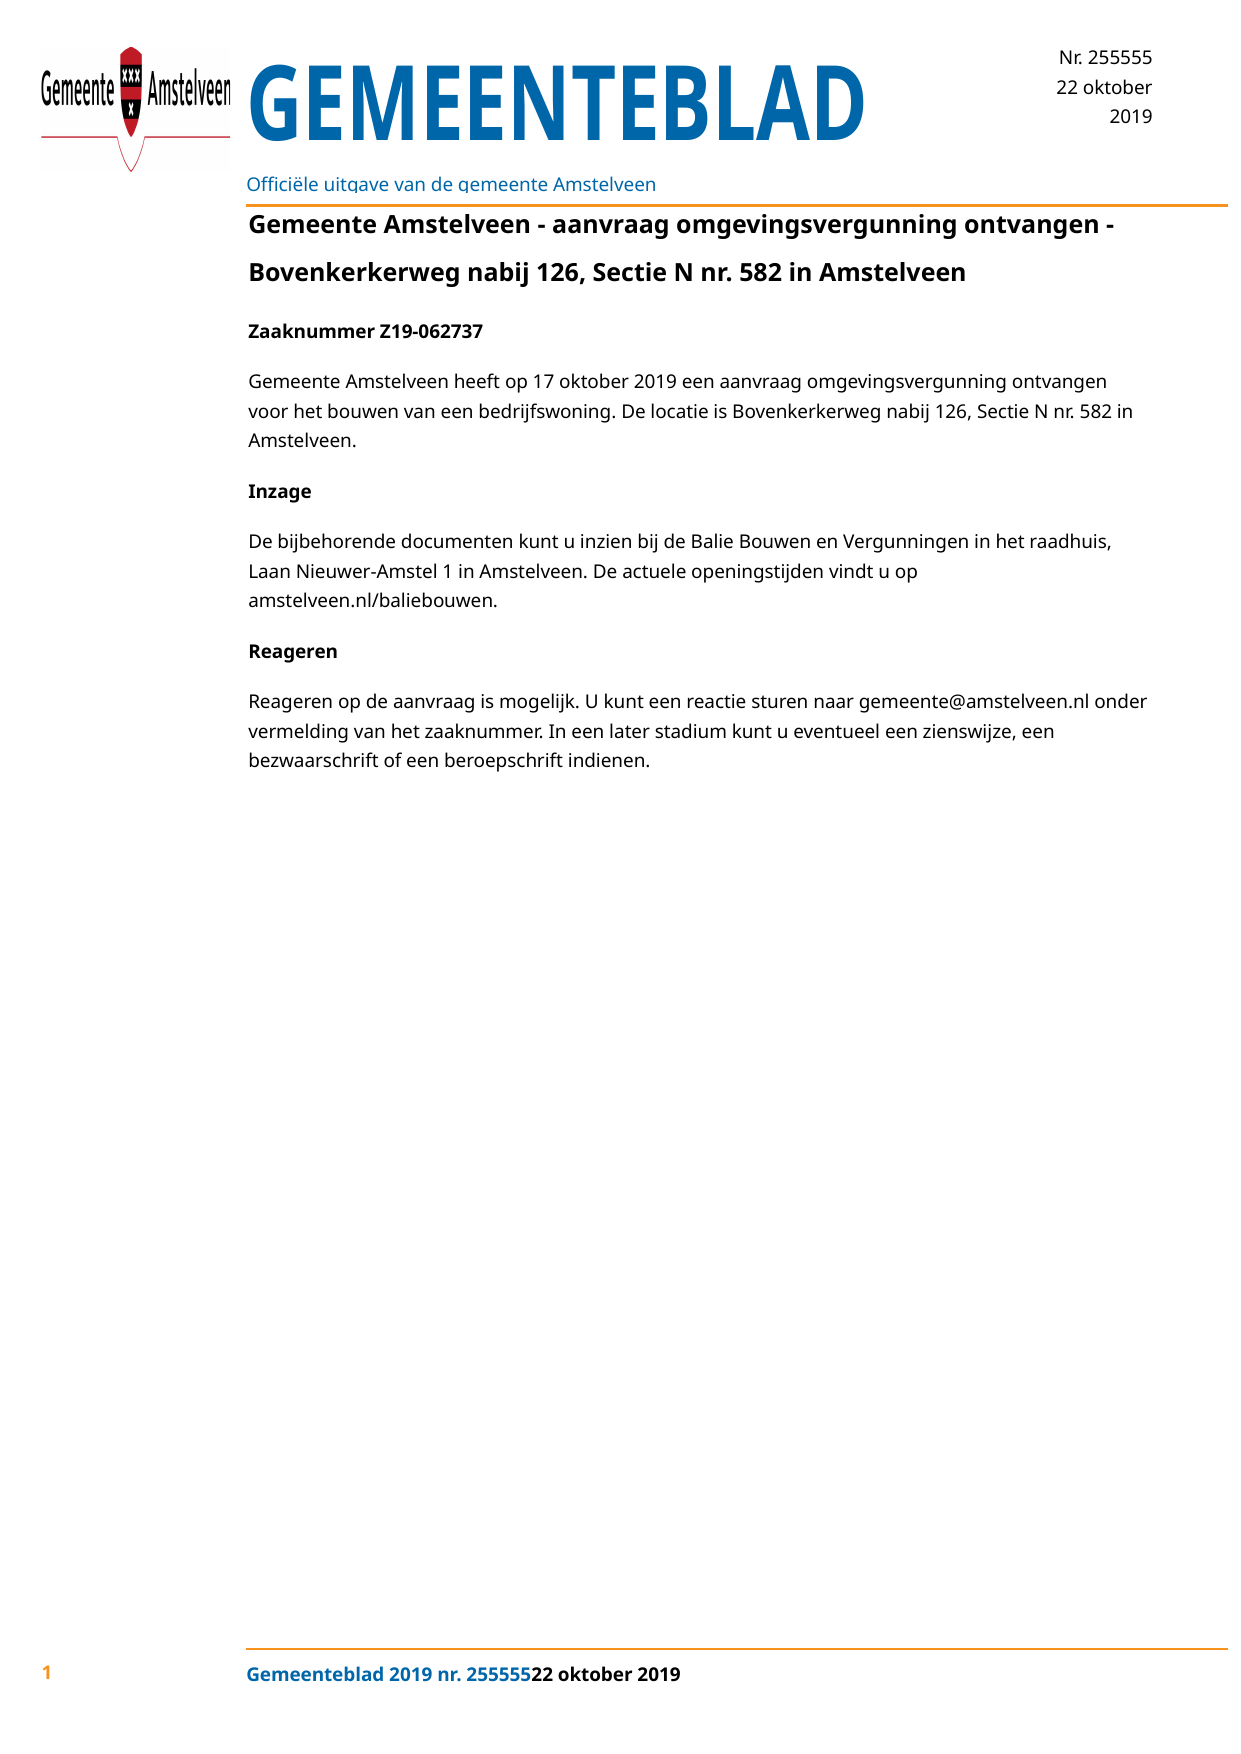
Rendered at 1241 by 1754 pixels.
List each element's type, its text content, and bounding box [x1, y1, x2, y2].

text Gemeente Amstelveen heeft op 17 oktober 2019 een aanvraag omgevingsvergunning ontvangen voor het bouwen van een bedrijfswoning. De locatie is Bovenkerkerweg nabij 126, Sectie N nr. 582 in Amstelveen. [248, 368, 1152, 453]
text Reageren op de aanvraag is mogelijk. U kunt een reactie sturen naar gemeente@amstelveen.nl onder vermelding van het zaaknummer. In een later stadium kunt u eventueel een zienswijze, een bezwaarschrift of een beroepschrift indienen. [248, 688, 1152, 773]
text Zaaknummer Z19-062737 [248, 318, 1152, 344]
text Reageren [248, 638, 1152, 664]
text Inzage [248, 478, 1152, 504]
text De bijbehorende documenten kunt u inzien bij de Balie Bouwen en Vergunningen in het raadhuis, Laan Nieuwer-Amstel 1 in Amstelveen. De actuele openingstijden vindt u op amstelveen.nl/baliebouwen. [248, 528, 1152, 613]
text Gemeente Amstelveen - aanvraag omgevingsvergunning ontvangen - Bovenkerkerweg nabij 126, Sectie N nr. 582 in Amstelveen [248, 207, 1152, 288]
picture [41, 47, 231, 172]
